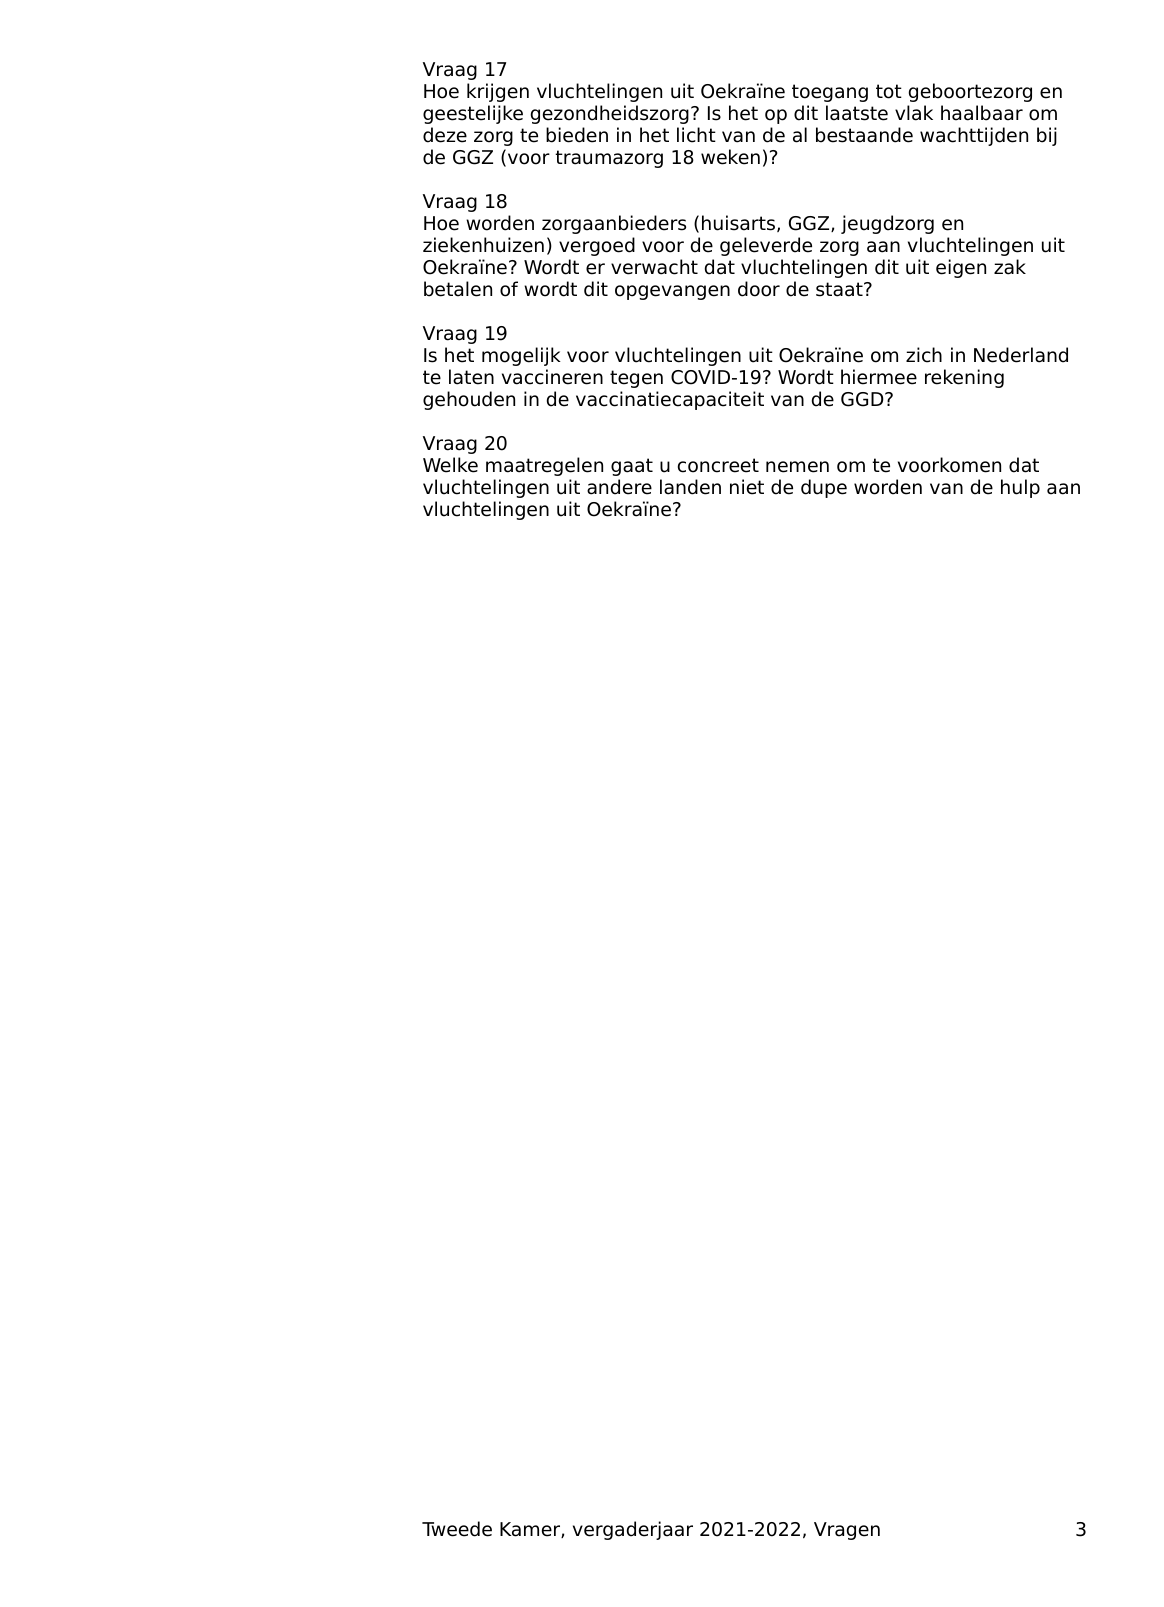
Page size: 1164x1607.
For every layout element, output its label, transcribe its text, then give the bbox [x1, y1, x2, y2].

text Vraag 17 [422, 59, 1087, 81]
text Vraag 20 [422, 433, 1087, 455]
text Hoe worden zorgaanbieders (huisarts, GGZ, jeugdzorg en ziekenhuizen) vergoed voor de geleverde zorg aan vluchtelingen uit Oekraïne? Wordt er verwacht dat vluchtelingen dit uit eigen zak betalen of wordt dit opgevangen door de staat? [422, 213, 1087, 301]
text Welke maatregelen gaat u concreet nemen om te voorkomen dat vluchtelingen uit andere landen niet de dupe worden van de hulp aan vluchtelingen uit Oekraïne? [422, 455, 1087, 521]
text Vraag 19 [422, 323, 1087, 345]
text Hoe krijgen vluchtelingen uit Oekraïne toegang tot geboortezorg en geestelijke gezondheidszorg? Is het op dit laatste vlak haalbaar om deze zorg te bieden in het licht van de al bestaande wachttijden bij de GGZ (voor traumazorg 18 weken)? [422, 81, 1087, 169]
text Vraag 18 [422, 191, 1087, 213]
text Is het mogelijk voor vluchtelingen uit Oekraïne om zich in Nederland te laten vaccineren tegen COVID-19? Wordt hiermee rekening gehouden in de vaccinatiecapaciteit van de GGD? [422, 345, 1087, 411]
